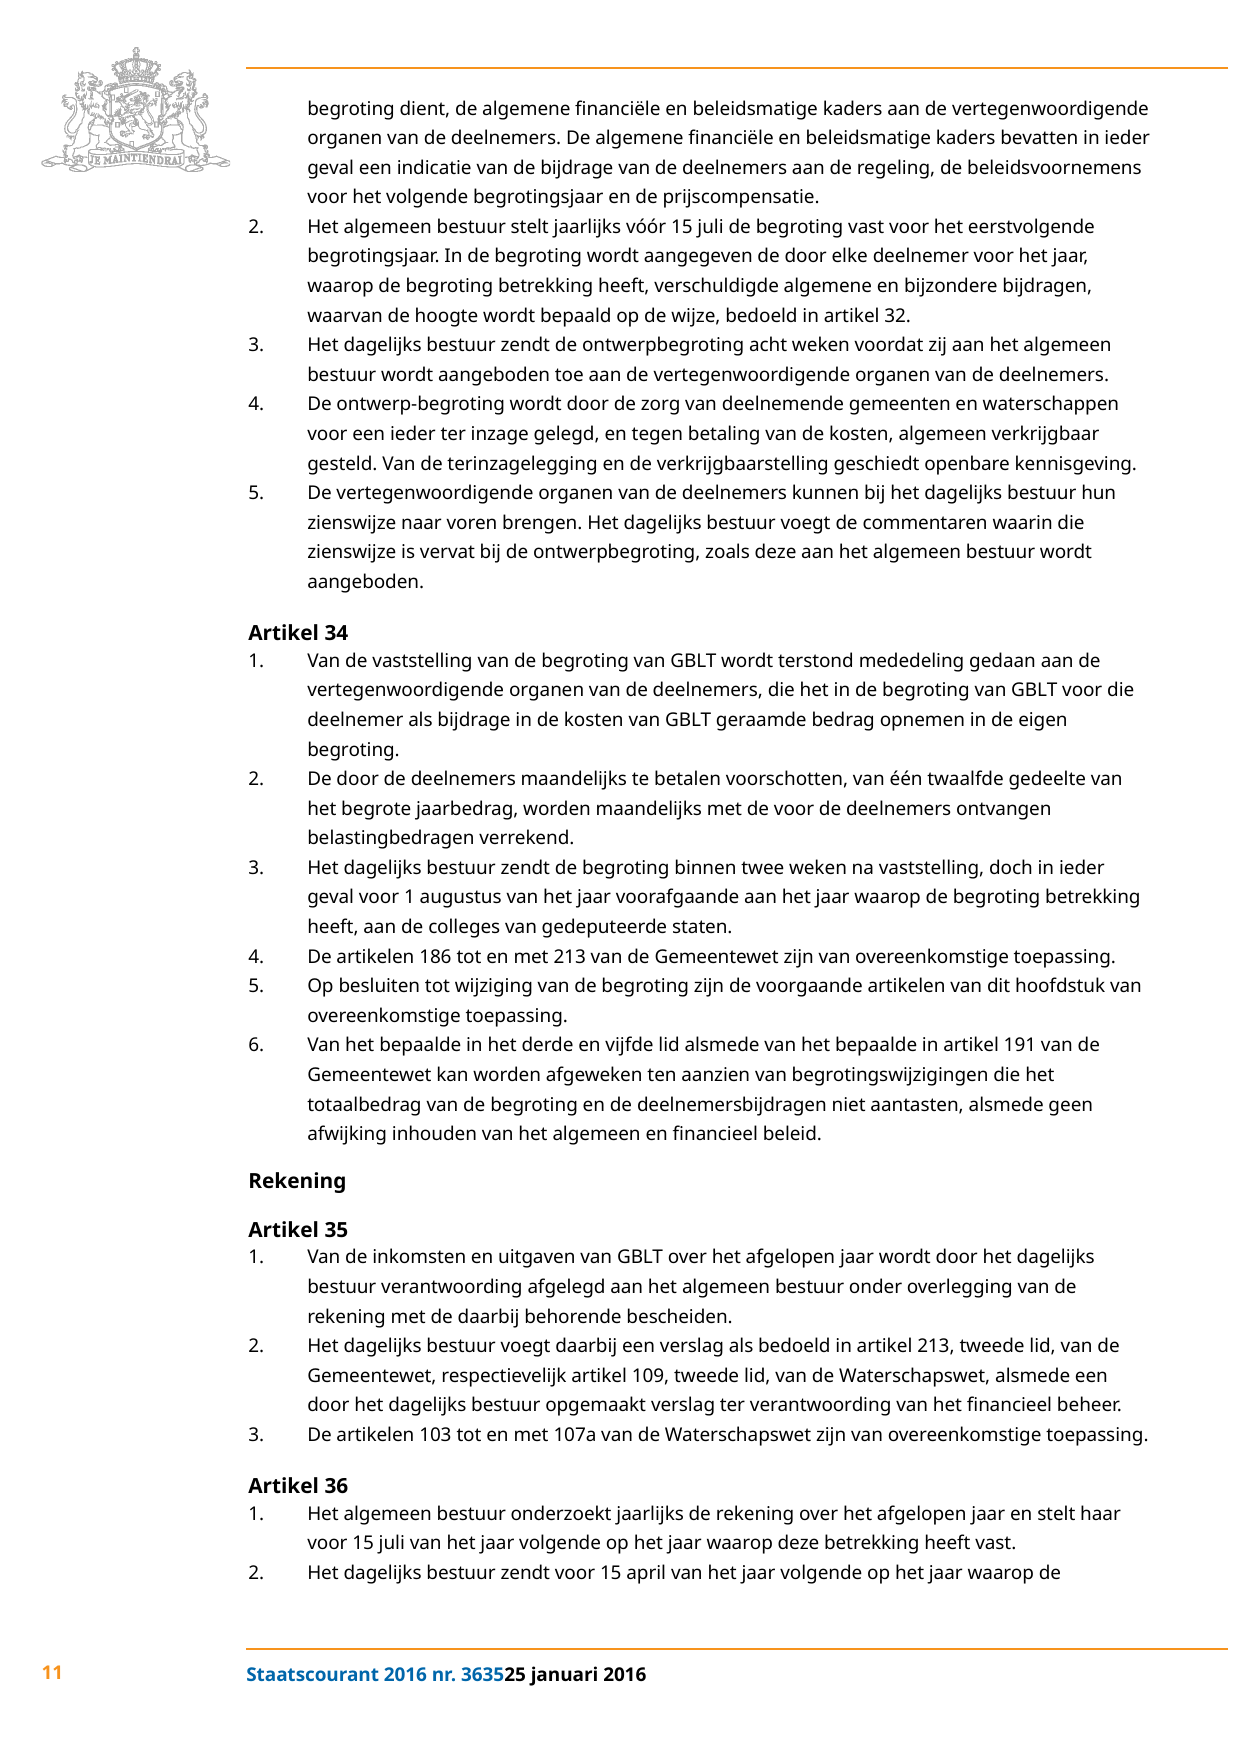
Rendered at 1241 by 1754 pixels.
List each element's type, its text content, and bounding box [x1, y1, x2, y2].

list Op besluiten tot wijziging van de begroting zijn de voorgaande artikelen van dit hoofdstuk van overeenkomstige toepassing. [248, 972, 1152, 1028]
list Van de inkomsten en uitgaven van GBLT over het afgelopen jaar wordt door het dagelijks bestuur verantwoording afgelegd aan het algemeen bestuur onder overlegging van de rekening met de daarbij behorende bescheiden. [248, 1244, 1152, 1328]
list Van het bepaalde in het derde en vijfde lid alsmede van het bepaalde in artikel 191 van de Gemeentewet kan worden afgeweken ten aanzien van begrotingswijzigingen die het totaalbedrag van de begroting en de deelnemersbijdragen niet aantasten, alsmede geen afwijking inhouden van het algemeen en financieel beleid. [248, 1032, 1152, 1146]
list Het dagelijks bestuur voegt daarbij een verslag als bedoeld in artikel 213, tweede lid, van de Gemeentewet, respectievelijk artikel 109, tweede lid, van de Waterschapswet, alsmede een door het dagelijks bestuur opgemaakt verslag ter verantwoording van het financieel beheer. [248, 1332, 1152, 1417]
list De door de deelnemers maandelijks te betalen voorschotten, van één twaalfde gedeelte van het begrote jaarbedrag, worden maandelijks met de voor de deelnemers ontvangen belastingbedragen verrekend. [248, 765, 1152, 850]
list Het dagelijks bestuur zendt voor 15 april van het jaar volgende op het jaar waarop de [248, 1559, 1152, 1585]
list De ontwerp-begroting wordt door de zorg van deelnemende gemeenten en waterschappen voor een ieder ter inzage gelegd, en tegen betaling van de kosten, algemeen verkrijgbaar gesteld. Van de terinzagelegging en de verkrijgbaarstelling geschiedt openbare kennisgeving. [248, 391, 1152, 476]
text Artikel 36 [248, 1472, 1152, 1500]
picture [41, 47, 231, 172]
list Het dagelijks bestuur zendt de ontwerpbegroting acht weken voordat zij aan het algemeen bestuur wordt aangeboden toe aan de vertegenwoordigende organen van de deelnemers. [248, 331, 1152, 387]
list Van de vaststelling van de begroting van GBLT wordt terstond mededeling gedaan aan de vertegenwoordigende organen van de deelnemers, die het in de begroting van GBLT voor die deelnemer als bijdrage in de kosten van GBLT geraamde bedrag opnemen in de eigen begroting. [248, 647, 1152, 761]
list De vertegenwoordigende organen van de deelnemers kunnen bij het dagelijks bestuur hun zienswijze naar voren brengen. Het dagelijks bestuur voegt de commentaren waarin die zienswijze is vervat bij de ontwerpbegroting, zoals deze aan het algemeen bestuur wordt aangeboden. [248, 479, 1152, 594]
list Het dagelijks bestuur zendt de begroting binnen twee weken na vaststelling, doch in ieder geval voor 1 augustus van het jaar voorafgaande aan het jaar waarop de begroting betrekking heeft, aan de colleges van gedeputeerde staten. [248, 854, 1152, 939]
list De artikelen 103 tot en met 107a van de Waterschapswet zijn van overeenkomstige toepassing. [248, 1421, 1152, 1447]
list Het algemeen bestuur stelt jaarlijks vóór 15 juli de begroting vast voor het eerstvolgende begrotingsjaar. In de begroting wordt aangegeven de door elke deelnemer voor het jaar, waarop de begroting betrekking heeft, verschuldigde algemene en bijzondere bijdragen, waarvan de hoogte wordt bepaald op de wijze, bedoeld in artikel 32. [248, 213, 1152, 328]
list Het algemeen bestuur onderzoekt jaarlijks de rekening over het afgelopen jaar en stelt haar voor 15 juli van het jaar volgende op het jaar waarop deze betrekking heeft vast. [248, 1500, 1152, 1555]
list De artikelen 186 tot en met 213 van de Gemeentewet zijn van overeenkomstige toepassing. [248, 943, 1152, 968]
list begroting dient, de algemene financiële en beleidsmatige kaders aan de vertegenwoordigende organen van de deelnemers. De algemene financiële en beleidsmatige kaders bevatten in ieder geval een indicatie van de bijdrage van de deelnemers aan de regeling, de beleidsvoornemens voor het volgende begrotingsjaar en de prijscompensatie. [248, 95, 1152, 209]
text Artikel 34 [248, 618, 1152, 647]
text Rekening [248, 1166, 1152, 1194]
text Artikel 35 [248, 1215, 1152, 1244]
